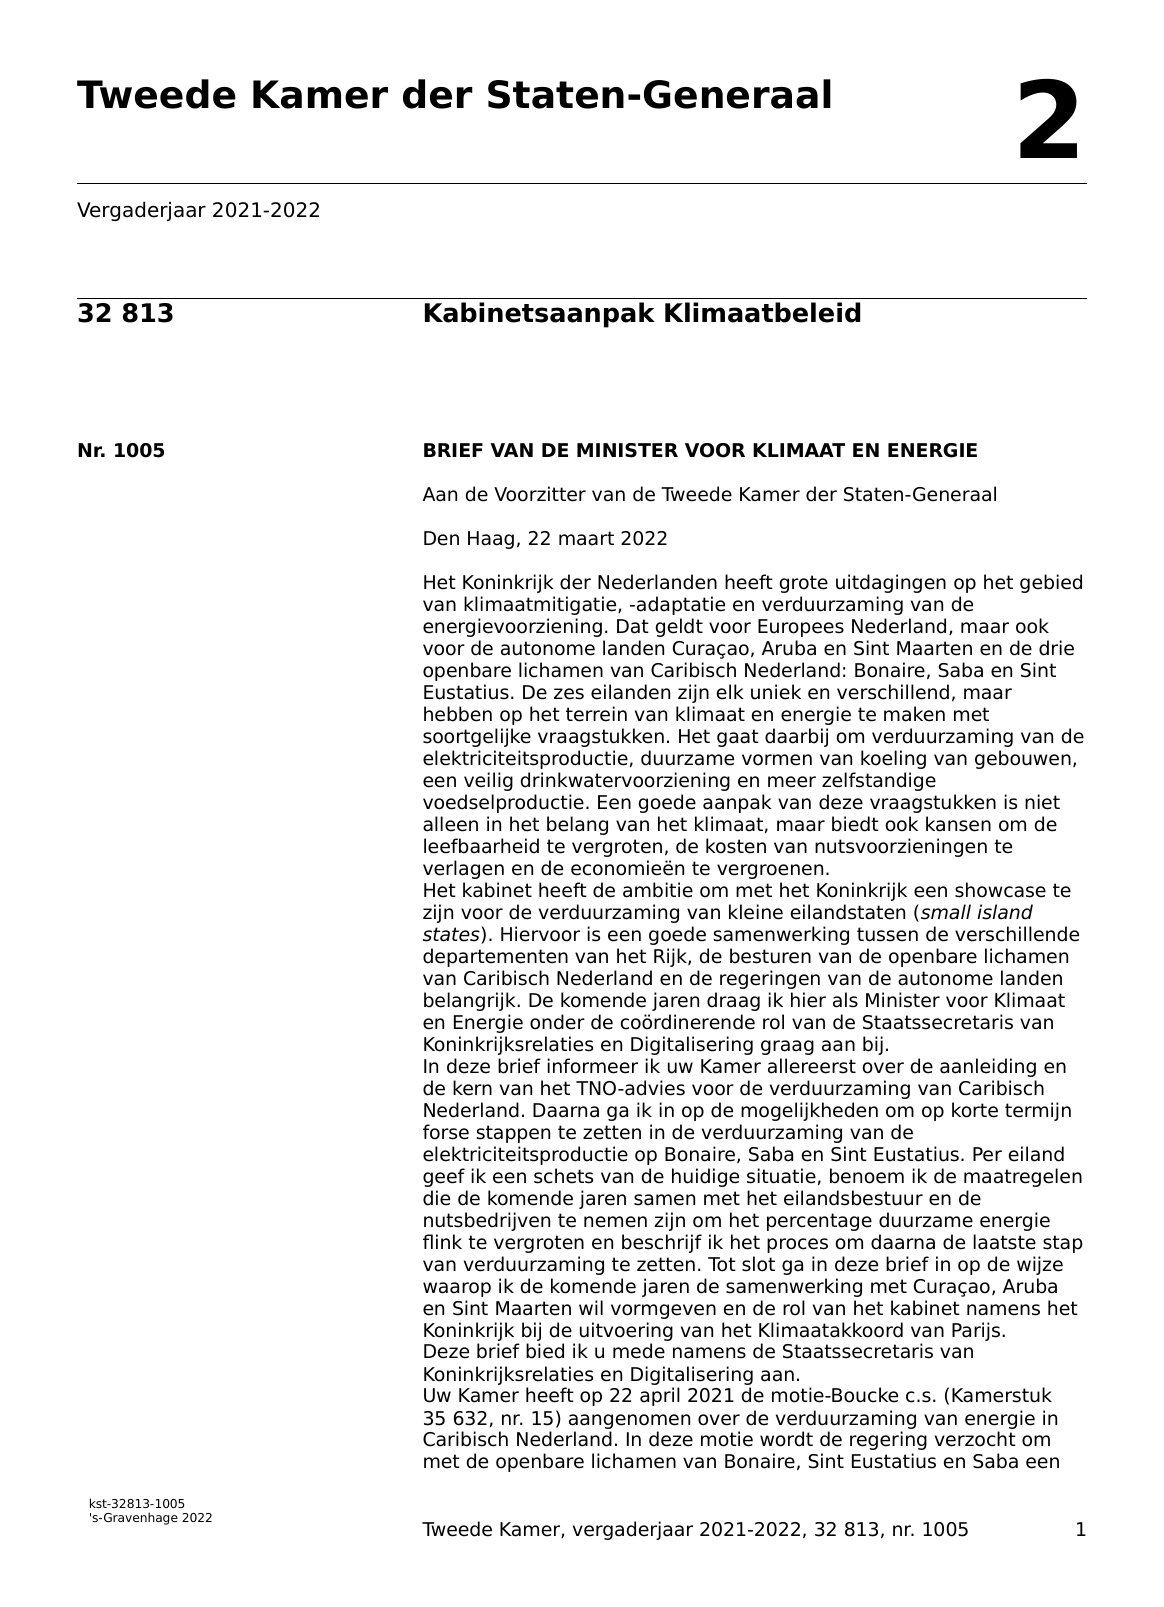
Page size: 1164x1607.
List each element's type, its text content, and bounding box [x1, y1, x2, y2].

subtitle Nr. 1005 BRIEF VAN DE MINISTER VOOR KLIMAAT EN ENERGIE [77, 440, 1087, 462]
text Den Haag, 22 maart 2022 [422, 528, 1087, 550]
table_header Tweede Kamer der Staten-Generaal [77, 59, 886, 183]
text Het kabinet heeft de ambitie om met het Koninkrijk een showcase te zijn voor de verduurzaming van kleine eilandstaten (small island states). Hiervoor is een goede samenwerking tussen de verschillende departementen van het Rijk, de besturen van de openbare lichamen van Caribisch Nederland en de regeringen van de autonome landen belangrijk. De komende jaren draag ik hier als Minister voor Klimaat en Energie onder de coördinerende rol van de Staatssecretaris van Koninkrijksrelaties en Digitalisering graag aan bij. [422, 880, 1087, 1056]
text In deze brief informeer ik uw Kamer allereerst over de aanleiding en de kern van het TNO-advies voor de verduurzaming van Caribisch Nederland. Daarna ga ik in op de mogelijkheden om op korte termijn forse stappen te zetten in de verduurzaming van de elektriciteitsproductie op Bonaire, Saba en Sint Eustatius. Per eiland geef ik een schets van de huidige situatie, benoem ik de maatregelen die de komende jaren samen met het eilandsbestuur en de nutsbedrijven te nemen zijn om het percentage duurzame energie flink te vergroten en beschrijf ik het proces om daarna de laatste stap van verduurzaming te zetten. Tot slot ga in deze brief in op de wijze waarop ik de komende jaren de samenwerking met Curaçao, Aruba en Sint Maarten wil vormgeven en de rol van het kabinet namens het Koninkrijk bij de uitvoering van het Klimaatakkoord van Parijs. [422, 1056, 1087, 1341]
table_cell Vergaderjaar 2021-2022 [77, 184, 1087, 298]
text Het Koninkrijk der Nederlanden heeft grote uitdagingen op het gebied van klimaatmitigatie, -adaptatie en verduurzaming van de energievoorziening. Dat geldt voor Europees Nederland, maar ook voor de autonome landen Curaçao, Aruba en Sint Maarten en de drie openbare lichamen van Caribisch Nederland: Bonaire, Saba en Sint Eustatius. De zes eilanden zijn elk uniek en verschillend, maar hebben op het terrein van klimaat en energie te maken met soortgelijke vraagstukken. Het gaat daarbij om verduurzaming van de elektriciteitsproductie, duurzame vormen van koeling van gebouwen, een veilig drinkwatervoorziening en meer zelfstandige voedselproductie. Een goede aanpak van deze vraagstukken is niet alleen in het belang van het klimaat, maar biedt ook kansen om de leefbaarheid te vergroten, de kosten van nutsvoorzieningen te verlagen en de economieën te vergroenen. [422, 572, 1087, 880]
text 's-Gravenhage 2022 [88, 1511, 323, 1525]
text Uw Kamer heeft op 22 april 2021 de motie-Boucke c.s. (Kamerstuk 35 632, nr. 15) aangenomen over de verduurzaming van energie in Caribisch Nederland. In deze motie wordt de regering verzocht om met de openbare lichamen van Bonaire, Sint Eustatius en Saba een [422, 1385, 1087, 1473]
text Deze brief bied ik u mede namens de Staatssecretaris van Koninkrijksrelaties en Digitalisering aan. [422, 1341, 1087, 1385]
table_header 2 [886, 59, 1087, 183]
subtitle 32 813 Kabinetsaanpak Klimaatbeleid [77, 299, 1087, 329]
text kst-32813-1005 [88, 1497, 323, 1511]
text Aan de Voorzitter van de Tweede Kamer der Staten-Generaal [422, 484, 1087, 506]
